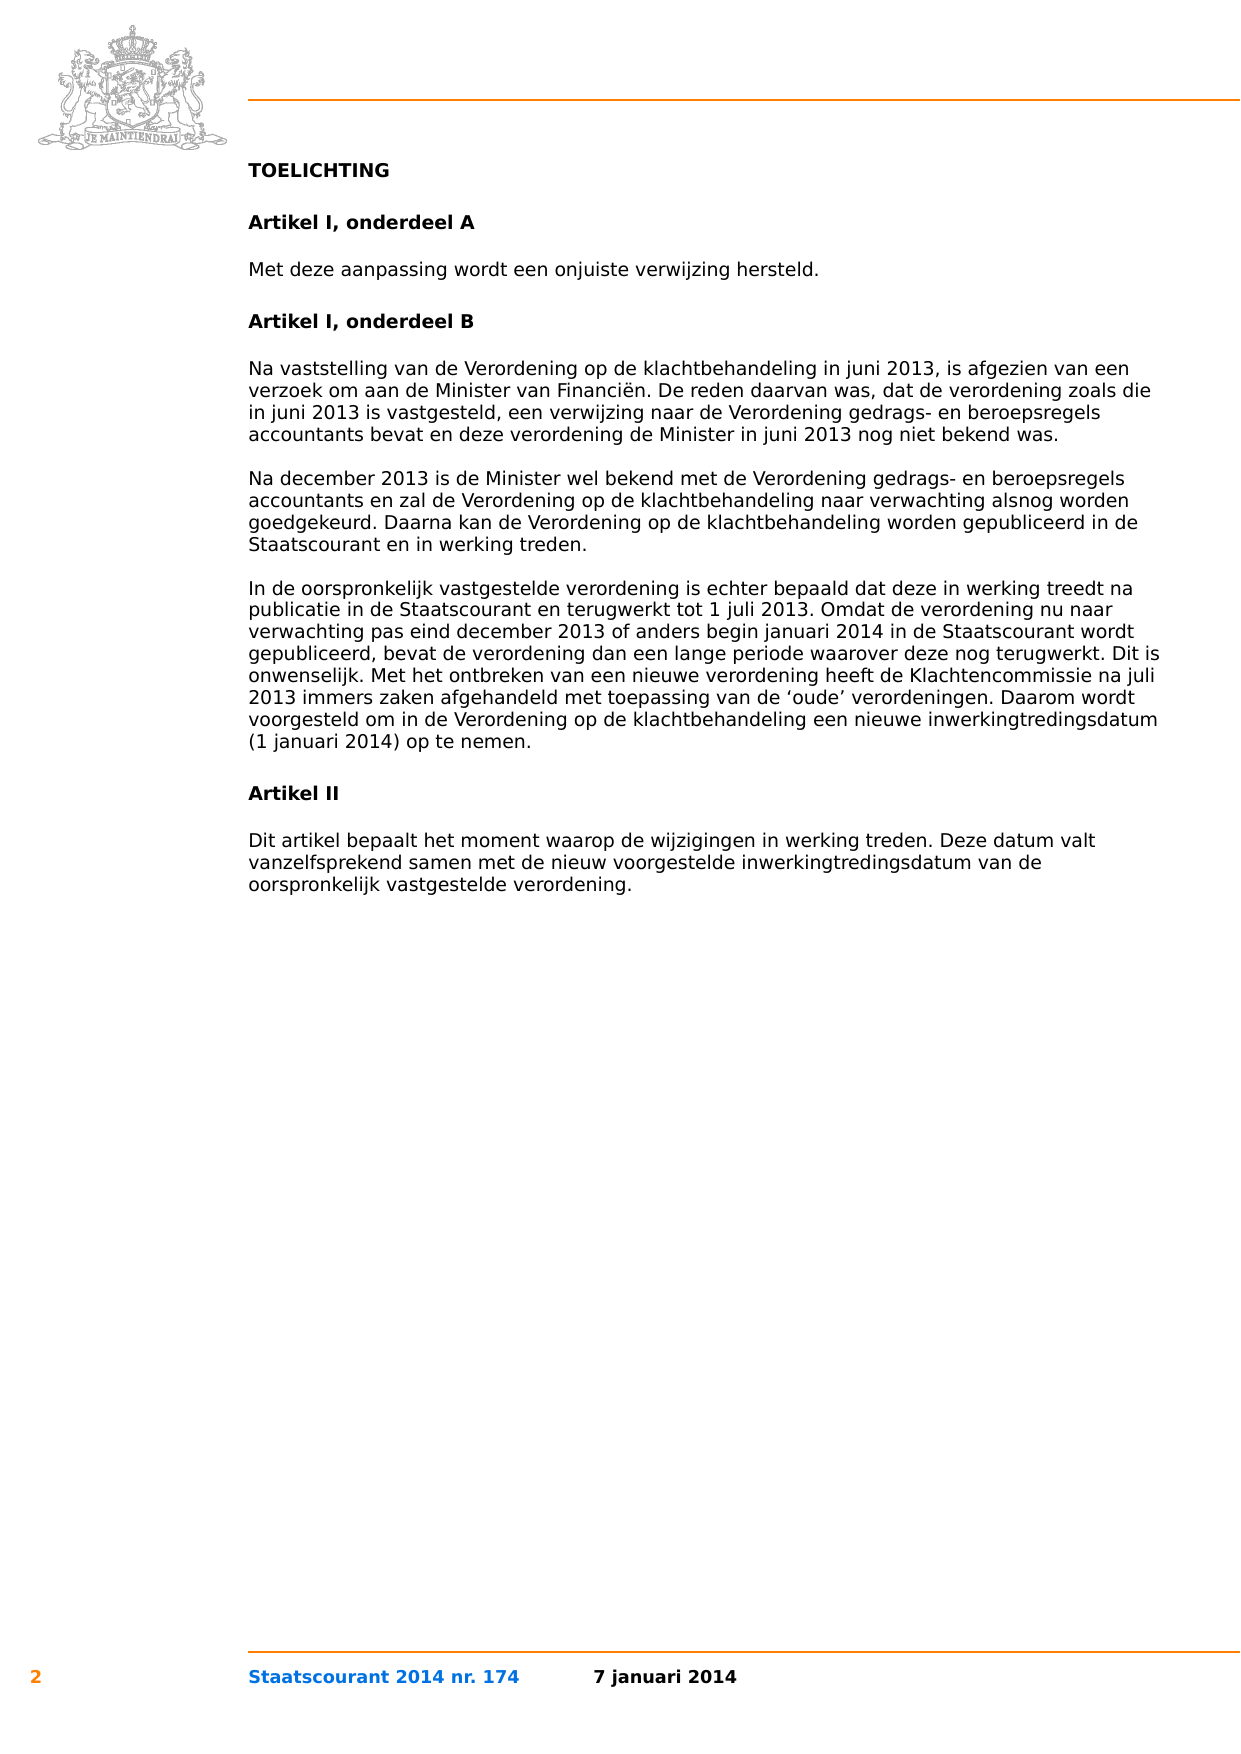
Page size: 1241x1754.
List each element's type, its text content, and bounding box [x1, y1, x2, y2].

text Na vaststelling van de Verordening op de klachtbehandeling in juni 2013, is afgezien van een verzoek om aan de Minister van Financiën. De reden daarvan was, dat de verordening zoals die in juni 2013 is vastgesteld, een verwijzing naar de Verordening gedrags- en beroepsregels accountants bevat en deze verordening de Minister in juni 2013 nog niet bekend was. [248, 358, 1163, 446]
picture [38, 25, 227, 150]
text Na december 2013 is de Minister wel bekend met de Verordening gedrags- en beroepsregels accountants en zal de Verordening op de klachtbehandeling naar verwachting alsnog worden goedgekeurd. Daarna kan de Verordening op de klachtbehandeling worden gepubliceerd in de Staatscourant en in werking treden. [248, 468, 1163, 556]
subtitle Artikel I, onderdeel B [248, 311, 1163, 333]
subtitle Artikel I, onderdeel A [248, 212, 1163, 234]
subtitle TOELICHTING [248, 160, 1163, 182]
text In de oorspronkelijk vastgestelde verordening is echter bepaald dat deze in werking treedt na publicatie in de Staatscourant en terugwerkt tot 1 juli 2013. Omdat de verordening nu naar verwachting pas eind december 2013 of anders begin januari 2014 in de Staatscourant wordt gepubliceerd, bevat de verordening dan een lange periode waarover deze nog terugwerkt. Dit is onwenselijk. Met het ontbreken van een nieuwe verordening heeft de Klachtencommissie na juli 2013 immers zaken afgehandeld met toepassing van de ‘oude’ verordeningen. Daarom wordt voorgesteld om in de Verordening op de klachtbehandeling een nieuwe inwerkingtredingsdatum (1 januari 2014) op te nemen. [248, 577, 1163, 753]
subtitle Artikel II [248, 783, 1163, 805]
text Met deze aanpassing wordt een onjuiste verwijzing hersteld. [248, 259, 1163, 281]
text Dit artikel bepaalt het moment waarop de wijzigingen in werking treden. Deze datum valt vanzelfsprekend samen met de nieuw voorgestelde inwerkingtredingsdatum van de oorspronkelijk vastgestelde verordening. [248, 830, 1163, 896]
